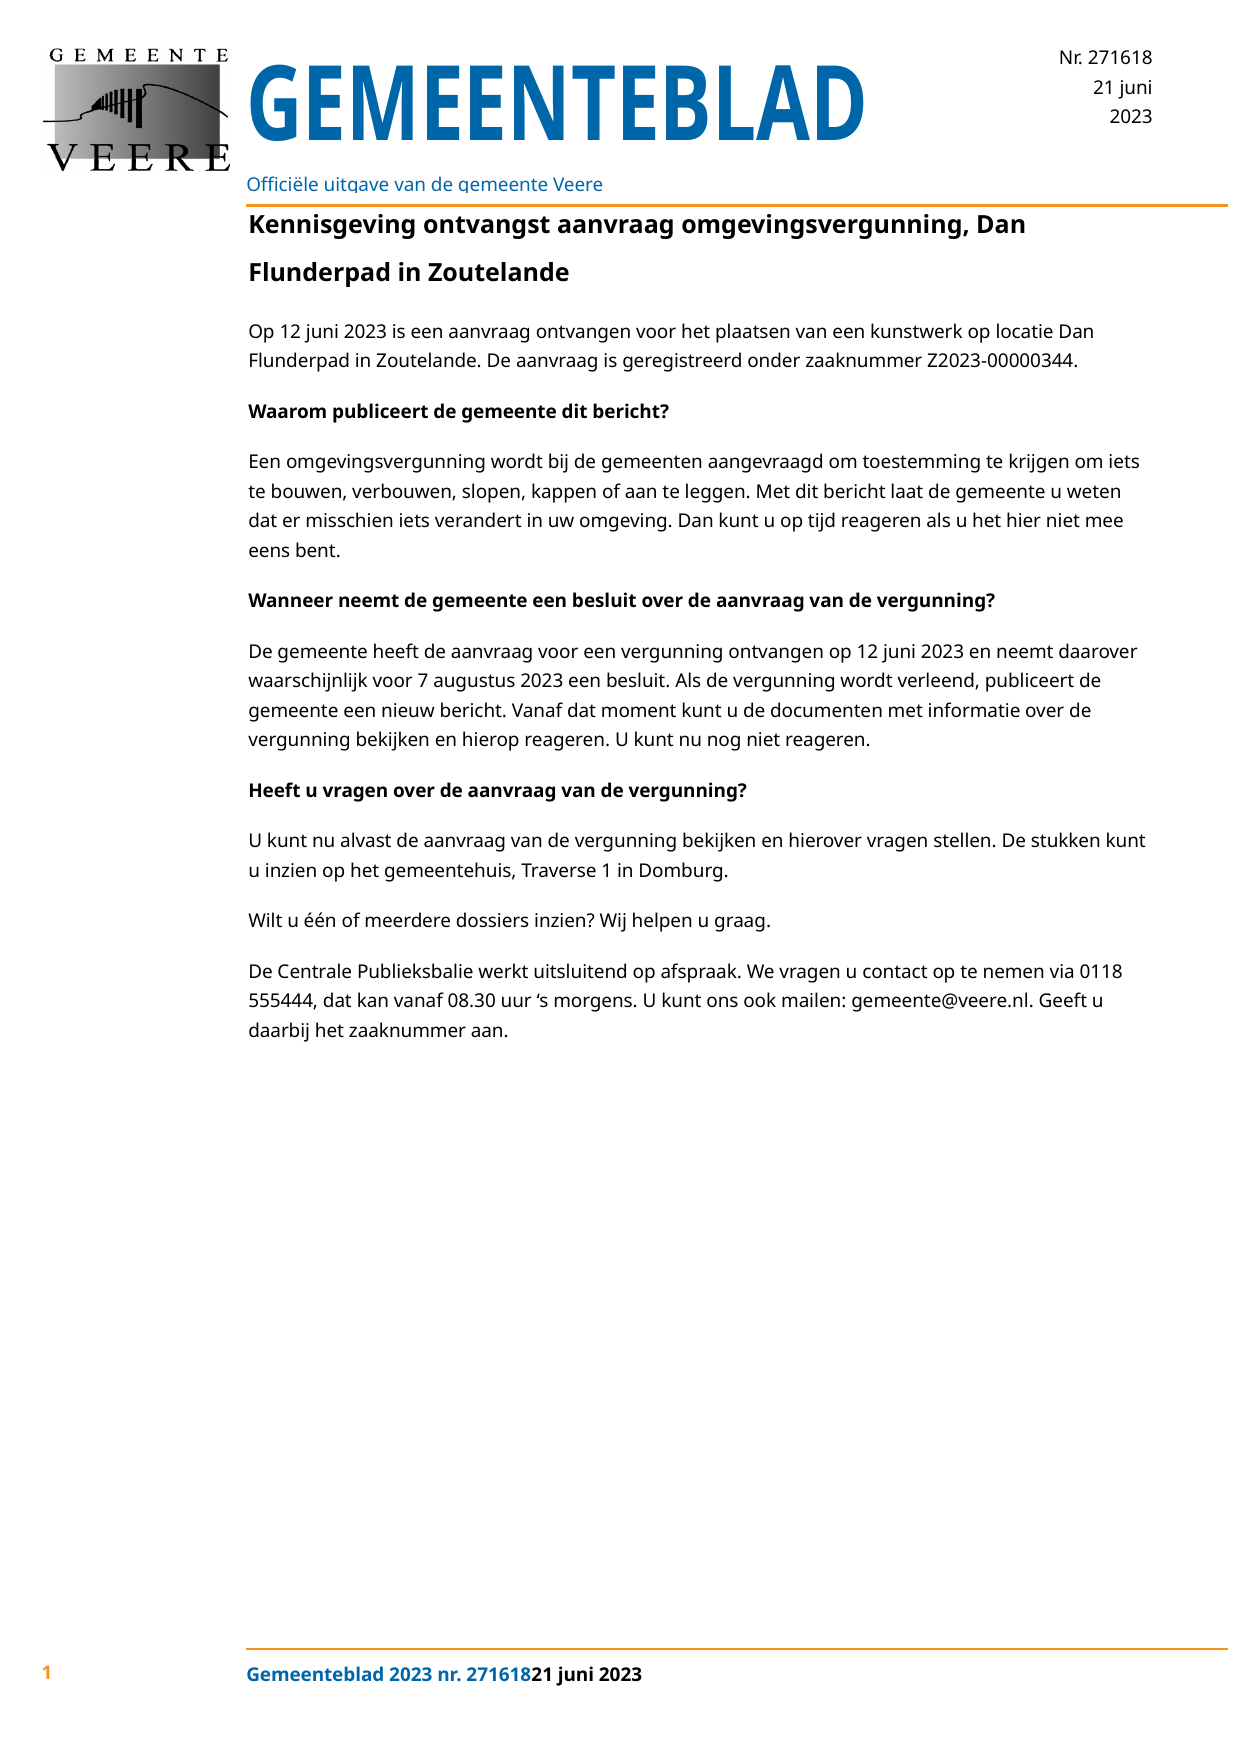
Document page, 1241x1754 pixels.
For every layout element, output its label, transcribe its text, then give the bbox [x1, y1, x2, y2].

text Op 12 juni 2023 is een aanvraag ontvangen voor het plaatsen van een kunstwerk op locatie Dan Flunderpad in Zoutelande. De aanvraag is geregistreerd onder zaaknummer Z2023-00000344. [248, 318, 1152, 373]
text Waarom publiceert de gemeente dit bericht? [248, 398, 1152, 424]
text Wanneer neemt de gemeente een besluit over de aanvraag van de vergunning? [248, 587, 1152, 613]
text De Centrale Publieksbalie werkt uitsluitend op afspraak. We vragen u contact op te nemen via 0118 555444, dat kan vanaf 08.30 uur ‘s morgens. U kunt ons ook mailen: gemeente@veere.nl. Geeft u daarbij het zaaknummer aan. [248, 958, 1152, 1043]
text Wilt u één of meerdere dossiers inzien? Wij helpen u graag. [248, 907, 1152, 933]
text De gemeente heeft de aanvraag voor een vergunning ontvangen op 12 juni 2023 en neemt daarover waarschijnlijk voor 7 augustus 2023 een besluit. Als de vergunning wordt verleend, publiceert de gemeente een nieuw bericht. Vanaf dat moment kunt u de documenten met informatie over de vergunning bekijken en hierop reageren. U kunt nu nog niet reageren. [248, 638, 1152, 752]
text Kennisgeving ontvangst aanvraag omgevingsvergunning, Dan Flunderpad in Zoutelande [248, 207, 1152, 288]
text U kunt nu alvast de aanvraag van de vergunning bekijken en hierover vragen stellen. De stukken kunt u inzien op het gemeentehuis, Traverse 1 in Domburg. [248, 827, 1152, 883]
text Een omgevingsvergunning wordt bij de gemeenten aangevraagd om toestemming te krijgen om iets te bouwen, verbouwen, slopen, kappen of aan te leggen. Met dit bericht laat de gemeente u weten dat er misschien iets verandert in uw omgeving. Dan kunt u op tijd reageren als u het hier niet mee eens bent. [248, 448, 1152, 563]
picture [41, 47, 231, 172]
text Heeft u vragen over de aanvraag van de vergunning? [248, 777, 1152, 803]
